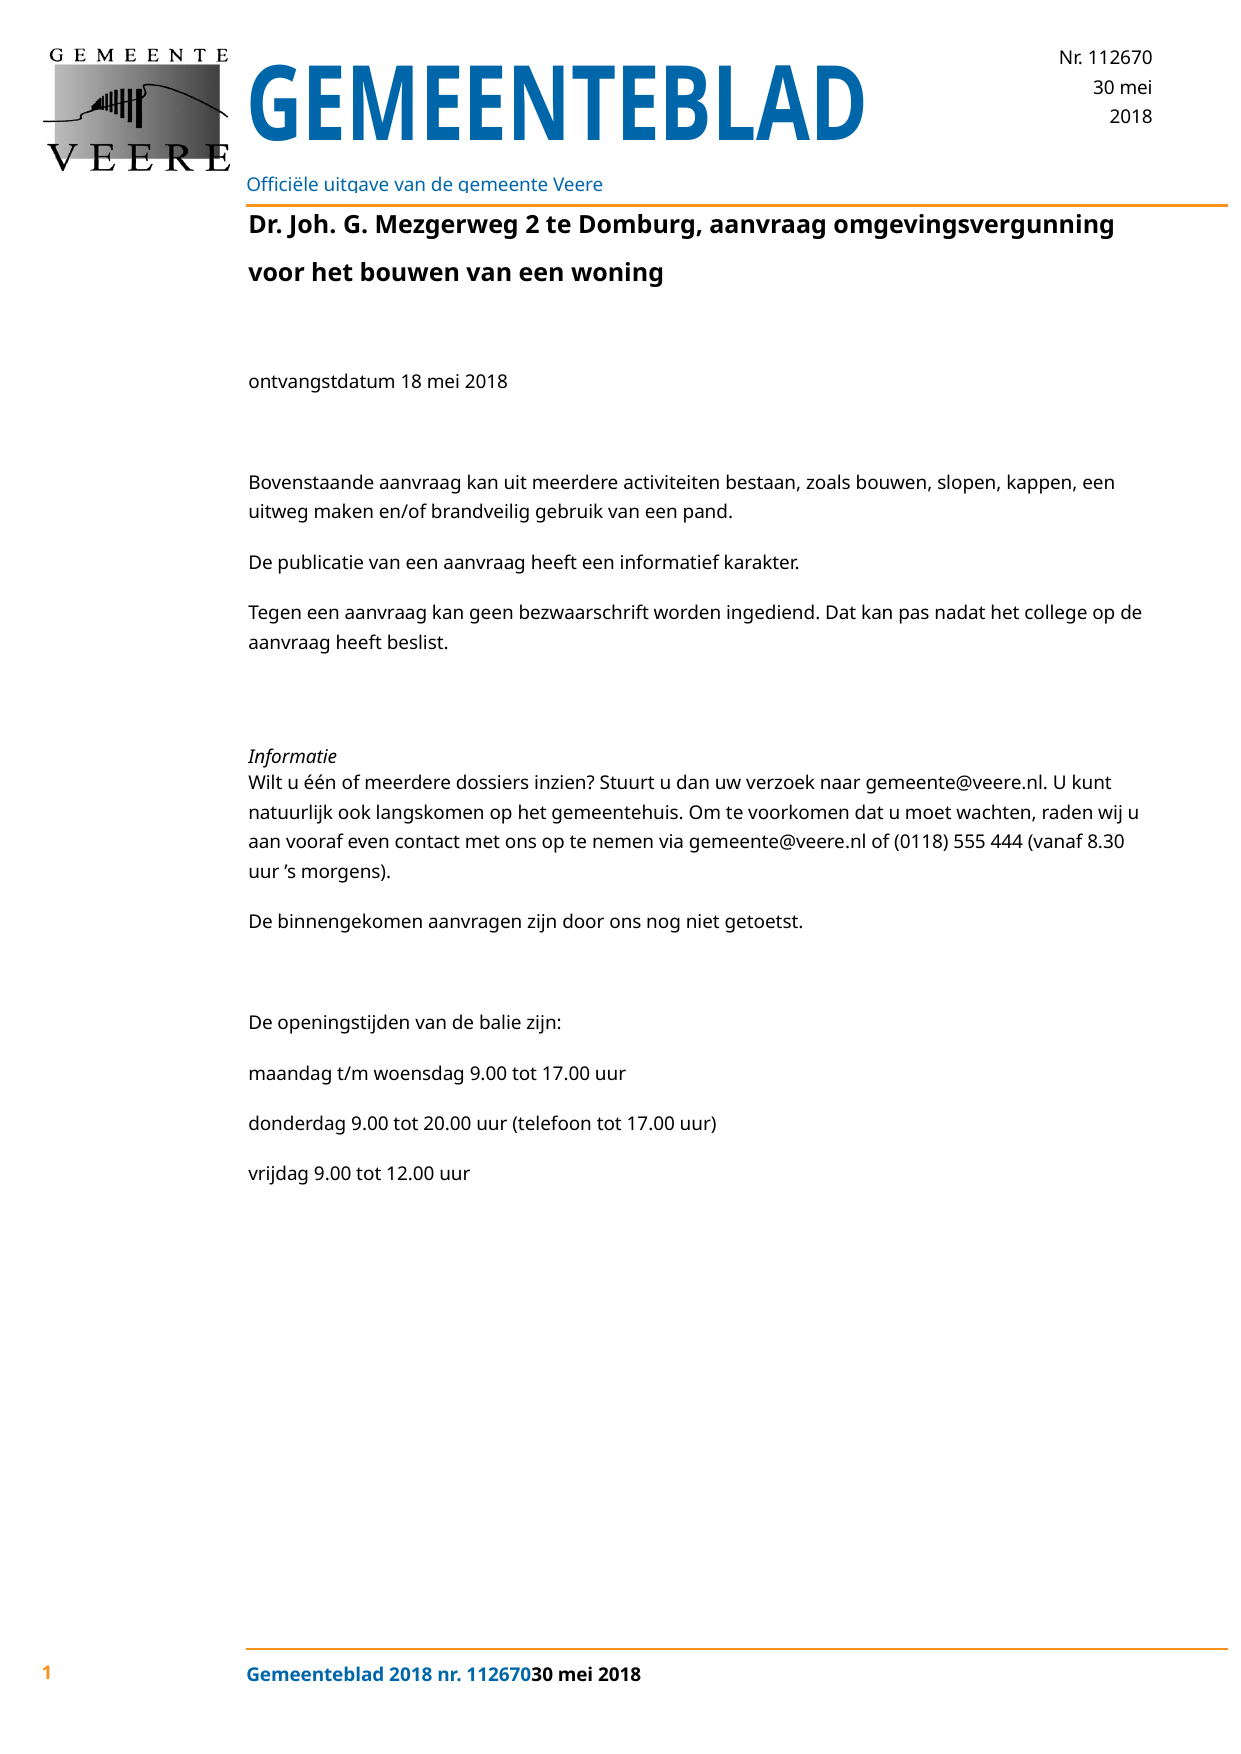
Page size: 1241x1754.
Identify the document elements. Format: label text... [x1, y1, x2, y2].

text Bovenstaande aanvraag kan uit meerdere activiteiten bestaan, zoals bouwen, slopen, kappen, een uitweg maken en/of brandveilig gebruik van een pand. [248, 469, 1152, 524]
text maandag t/m woensdag 9.00 tot 17.00 uur [248, 1060, 1152, 1085]
text vrijdag 9.00 tot 12.00 uur [248, 1161, 1152, 1186]
text Wilt u één of meerdere dossiers inzien? Stuurt u dan uw verzoek naar gemeente@veere.nl. U kunt natuurlijk ook langskomen op het gemeentehuis. Om te voorkomen dat u moet wachten, raden wij u aan vooraf even contact met ons op te nemen via gemeente@veere.nl of (0118) 555 444 (vanaf 8.30 uur ’s morgens). [248, 769, 1152, 884]
text Dr. Joh. G. Mezgerweg 2 te Domburg, aanvraag omgevingsvergunning voor het bouwen van een woning [248, 207, 1152, 288]
text Tegen een aanvraag kan geen bezwaarschrift worden ingediend. Dat kan pas nadat het college op de aanvraag heeft beslist. [248, 599, 1152, 655]
text De openingstijden van de balie zijn: [248, 1009, 1152, 1035]
text De publicatie van een aanvraag heeft een informatief karakter. [248, 549, 1152, 575]
picture [41, 47, 231, 172]
text De binnengekomen aanvragen zijn door ons nog niet getoetst. [248, 908, 1152, 934]
text donderdag 9.00 tot 20.00 uur (telefoon tot 17.00 uur) [248, 1110, 1152, 1136]
text ontvangstdatum 18 mei 2018 [248, 368, 1152, 394]
text Informatie [248, 743, 1152, 769]
